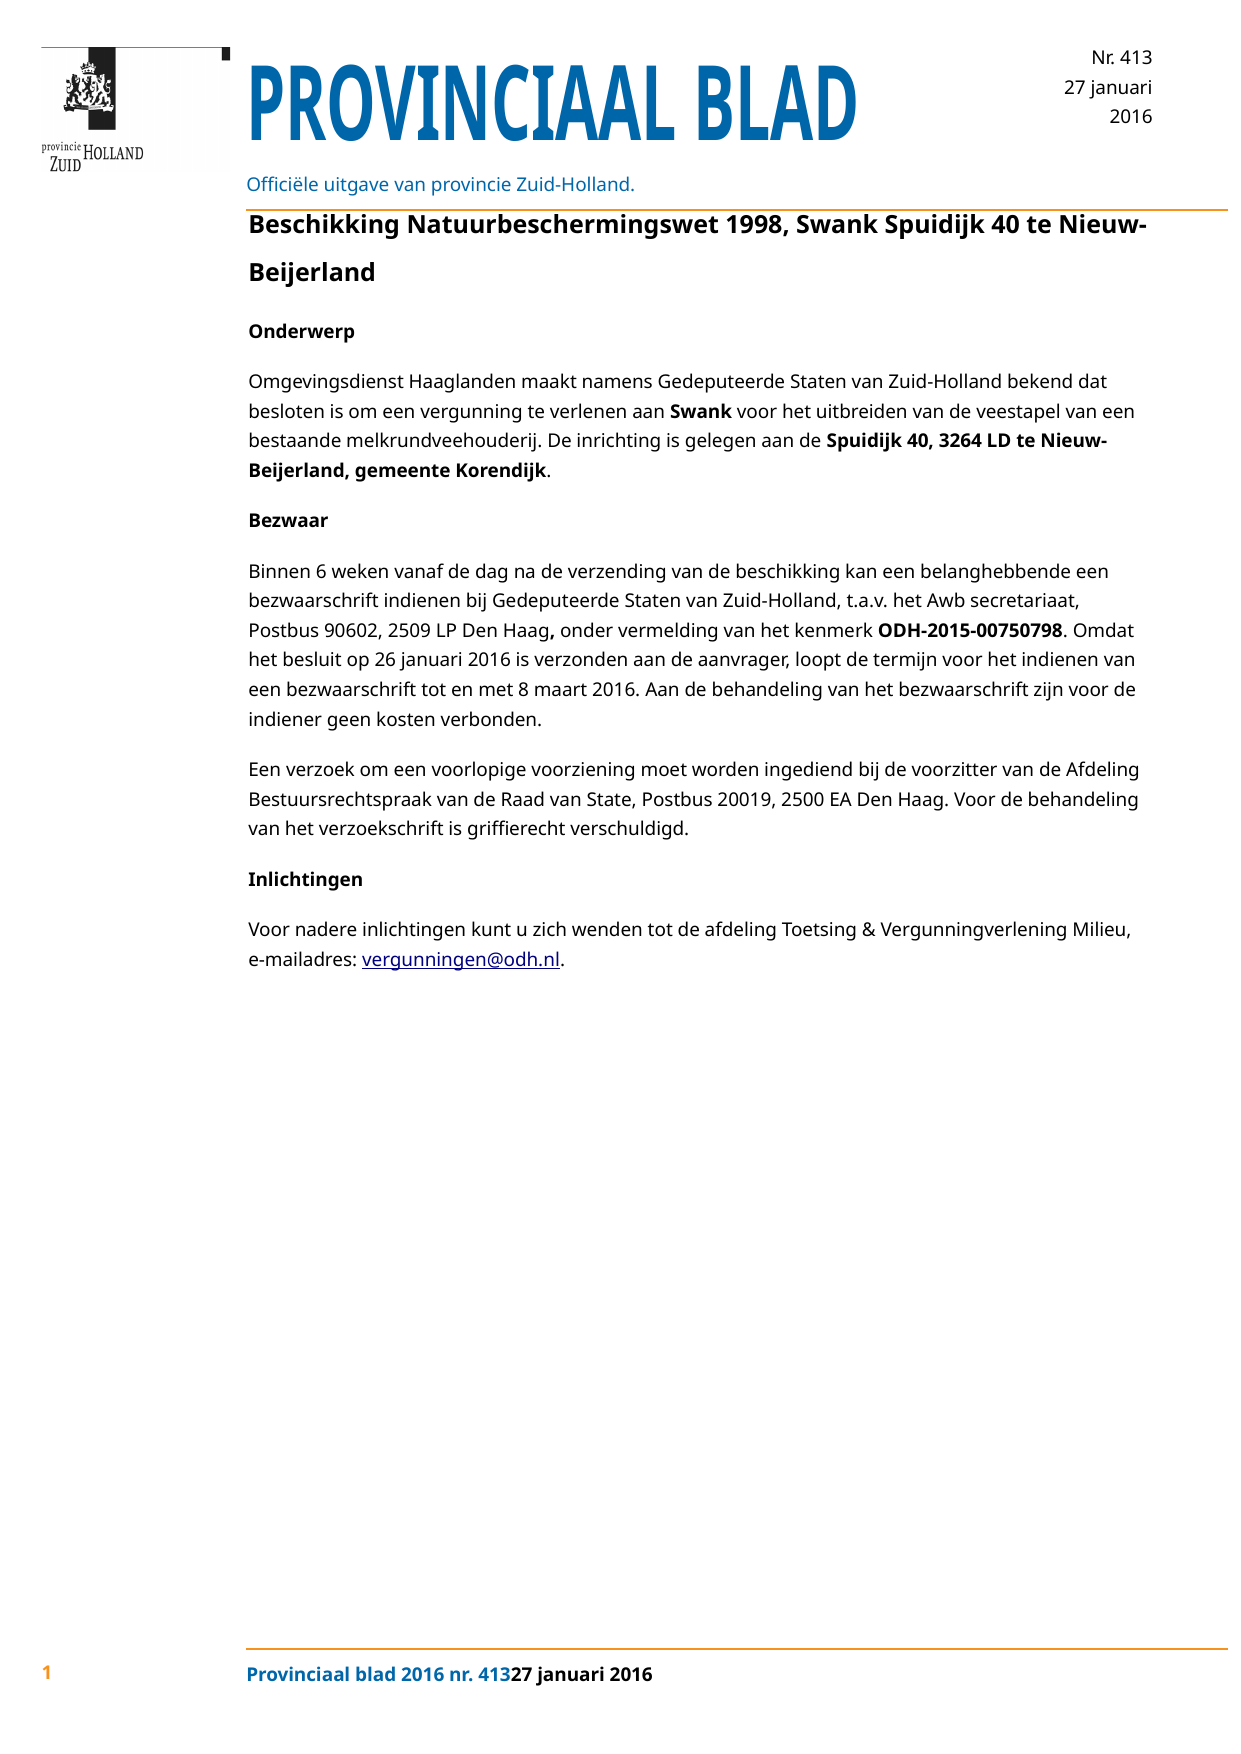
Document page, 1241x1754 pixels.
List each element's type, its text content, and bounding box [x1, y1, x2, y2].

text Bezwaar [248, 507, 1152, 533]
text Een verzoek om een voorlopige voorziening moet worden ingediend bij de voorzitter van de Afdeling Bestuursrechtspraak van de Raad van State, Postbus 20019, 2500 EA Den Haag. Voor de behandeling van het verzoekschrift is griffierecht verschuldigd. [248, 756, 1152, 841]
text Onderwerp [248, 318, 1152, 344]
text Omgevingsdienst Haaglanden maakt namens Gedeputeerde Staten van Zuid-Holland bekend dat besloten is om een vergunning te verlenen aan Swank voor het uitbreiden van de veestapel van een bestaande melkrundveehouderij. De inrichting is gelegen aan de Spuidijk 40, 3264 LD te Nieuw-Beijerland, gemeente Korendijk. [248, 368, 1152, 483]
text Binnen 6 weken vanaf de dag na de verzending van de beschikking kan een belanghebbende een bezwaarschrift indienen bij Gedeputeerde Staten van Zuid-Holland, t.a.v. het Awb secretariaat, Postbus 90602, 2509 LP Den Haag, onder vermelding van het kenmerk ODH-2015-00750798. Omdat het besluit op 26 januari 2016 is verzonden aan de aanvrager, loopt de termijn voor het indienen van een bezwaarschrift tot en met 8 maart 2016. Aan de behandeling van het bezwaarschrift zijn voor de indiener geen kosten verbonden. [248, 558, 1152, 732]
picture [41, 47, 231, 172]
text Beschikking Natuurbeschermingswet 1998, Swank Spuidijk 40 te Nieuw-Beijerland [248, 211, 1152, 288]
text Voor nadere inlichtingen kunt u zich wenden tot de afdeling Toetsing & Vergunningverlening Milieu, e-mailadres: vergunningen@odh.nl. [248, 916, 1152, 972]
text Inlichtingen [248, 866, 1152, 892]
